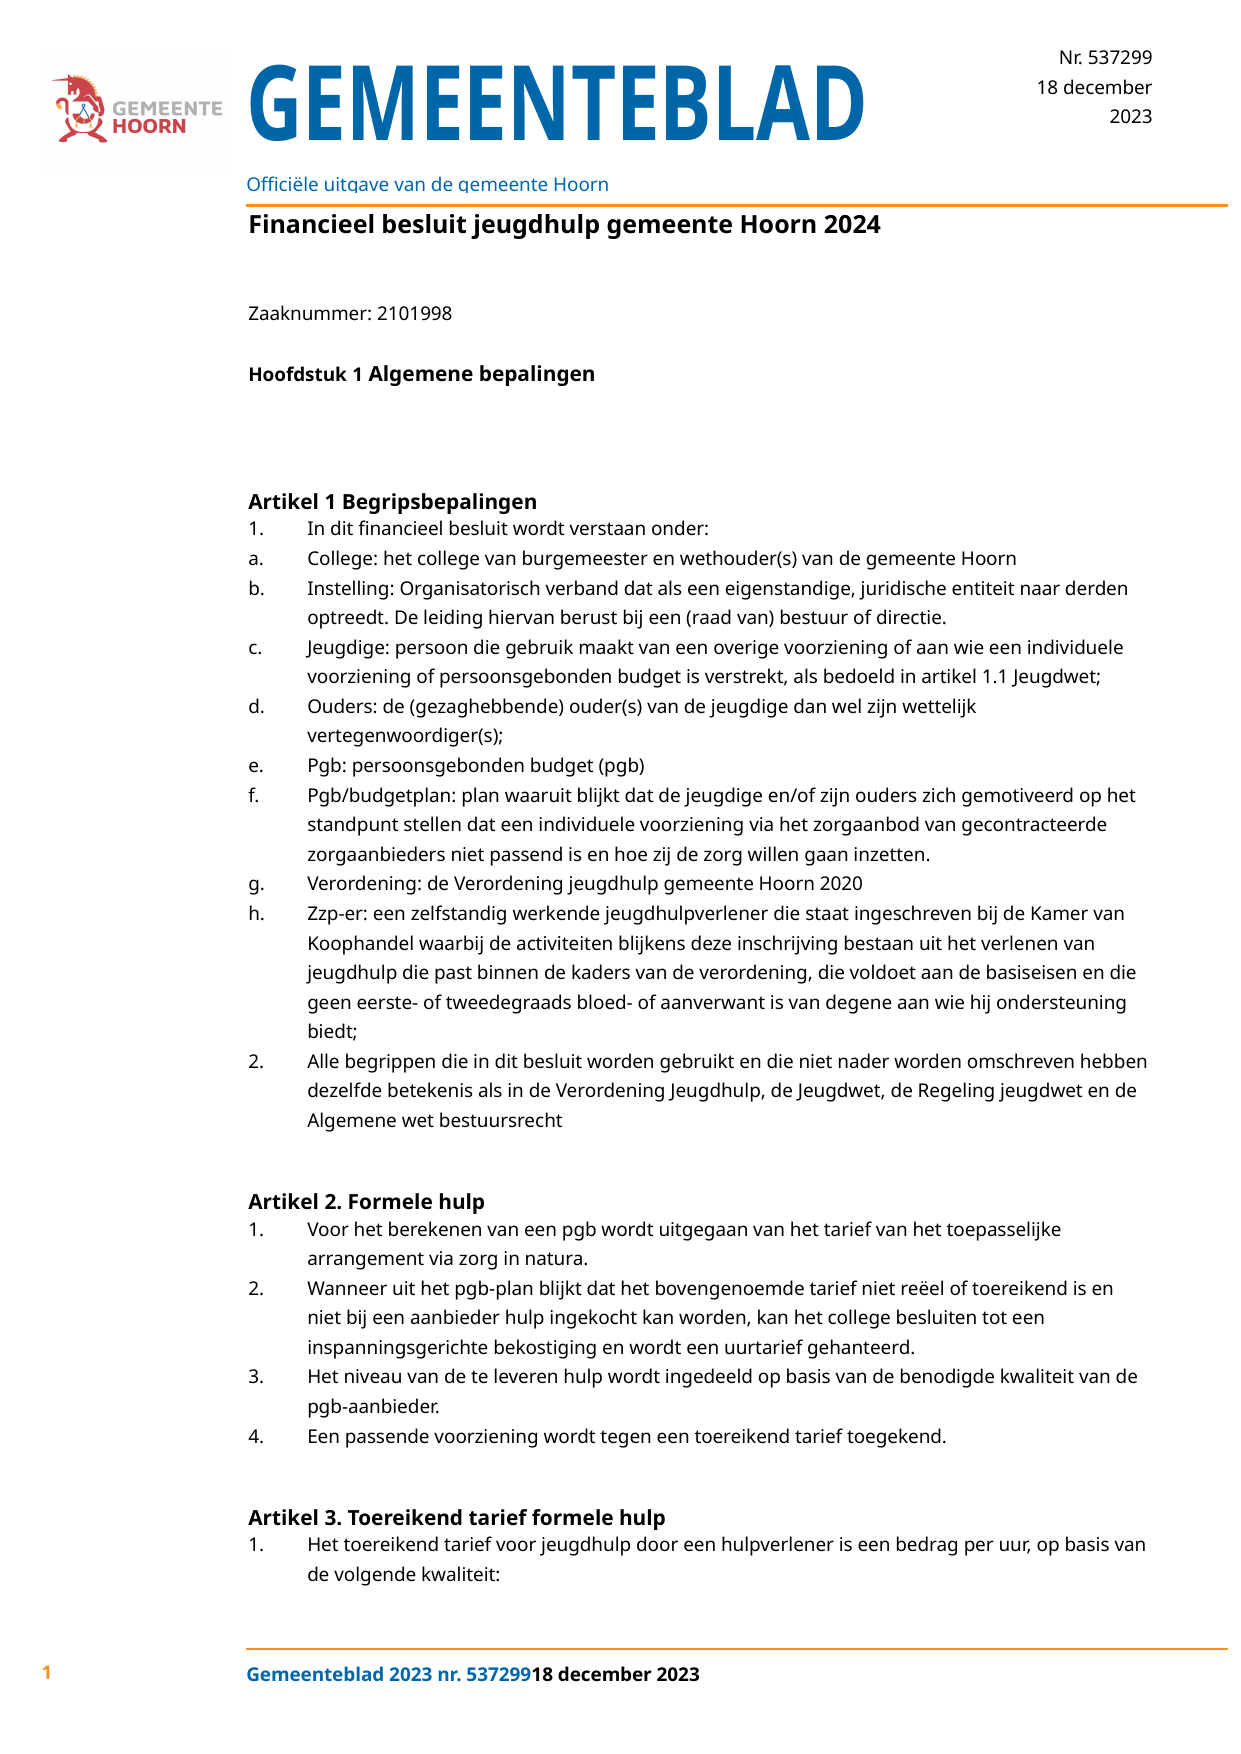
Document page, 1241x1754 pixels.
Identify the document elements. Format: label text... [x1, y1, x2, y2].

text Artikel 3. Toereikend tarief formele hulp [248, 1503, 1152, 1531]
list Het niveau van de te leveren hulp wordt ingedeeld op basis van de benodigde kwaliteit van de pgb-aanbieder. [248, 1364, 1152, 1419]
list Ouders: de (gezaghebbende) ouder(s) van de jeugdige dan wel zijn wettelijk vertegenwoordiger(s); [248, 693, 1152, 748]
picture [41, 47, 231, 172]
text Artikel 2. Formele hulp [248, 1187, 1152, 1216]
list Wanneer uit het pgb-plan blijkt dat het bovengenoemde tarief niet reëel of toereikend is en niet bij een aanbieder hulp ingekocht kan worden, kan het college besluiten tot een inspanningsgerichte bekostiging en wordt een uurtarief gehanteerd. [248, 1275, 1152, 1360]
list Instelling: Organisatorisch verband dat als een eigenstandige, juridische entiteit naar derden optreedt. De leiding hiervan berust bij een (raad van) bestuur of directie. [248, 575, 1152, 630]
text Artikel 1 Begripsbepalingen [248, 487, 1152, 516]
text Zaaknummer: 2101998 [248, 300, 1152, 326]
list Voor het berekenen van een pgb wordt uitgegaan van het tarief van het toepasselijke arrangement via zorg in natura. [248, 1216, 1152, 1271]
text Hoofdstuk 1 Algemene bepalingen [248, 359, 1152, 387]
list In dit financieel besluit wordt verstaan onder: [248, 516, 1152, 541]
list Jeugdige: persoon die gebruik maakt van een overige voorziening of aan wie een individuele voorziening of persoonsgebonden budget is verstrekt, als bedoeld in artikel 1.1 Jeugdwet; [248, 634, 1152, 689]
list Pgb/budgetplan: plan waaruit blijkt dat de jeugdige en/of zijn ouders zich gemotiveerd op het standpunt stellen dat een individuele voorziening via het zorgaanbod van gecontracteerde zorgaanbieders niet passend is en hoe zij de zorg willen gaan inzetten. [248, 782, 1152, 867]
list Pgb: persoonsgebonden budget (pgb) [248, 752, 1152, 778]
text Financieel besluit jeugdhulp gemeente Hoorn 2024 [248, 207, 1152, 241]
list College: het college van burgemeester en wethouder(s) van de gemeente Hoorn [248, 545, 1152, 571]
list Verordening: de Verordening jeugdhulp gemeente Hoorn 2020 [248, 871, 1152, 896]
list Een passende voorziening wordt tegen een toereikend tarief toegekend. [248, 1423, 1152, 1448]
list Zzp-er: een zelfstandig werkende jeugdhulpverlener die staat ingeschreven bij de Kamer van Koophandel waarbij de activiteiten blijkens deze inschrijving bestaan uit het verlenen van jeugdhulp die past binnen de kaders van de verordening, die voldoet aan de basiseisen en die geen eerste- of tweedegraads bloed- of aanverwant is van degene aan wie hij ondersteuning biedt; [248, 900, 1152, 1044]
list Alle begrippen die in dit besluit worden gebruikt en die niet nader worden omschreven hebben dezelfde betekenis als in de Verordening Jeugdhulp, de Jeugdwet, de Regeling jeugdwet en de Algemene wet bestuursrecht [248, 1048, 1152, 1133]
list Het toereikend tarief voor jeugdhulp door een hulpverlener is een bedrag per uur, op basis van de volgende kwaliteit: [248, 1531, 1152, 1587]
